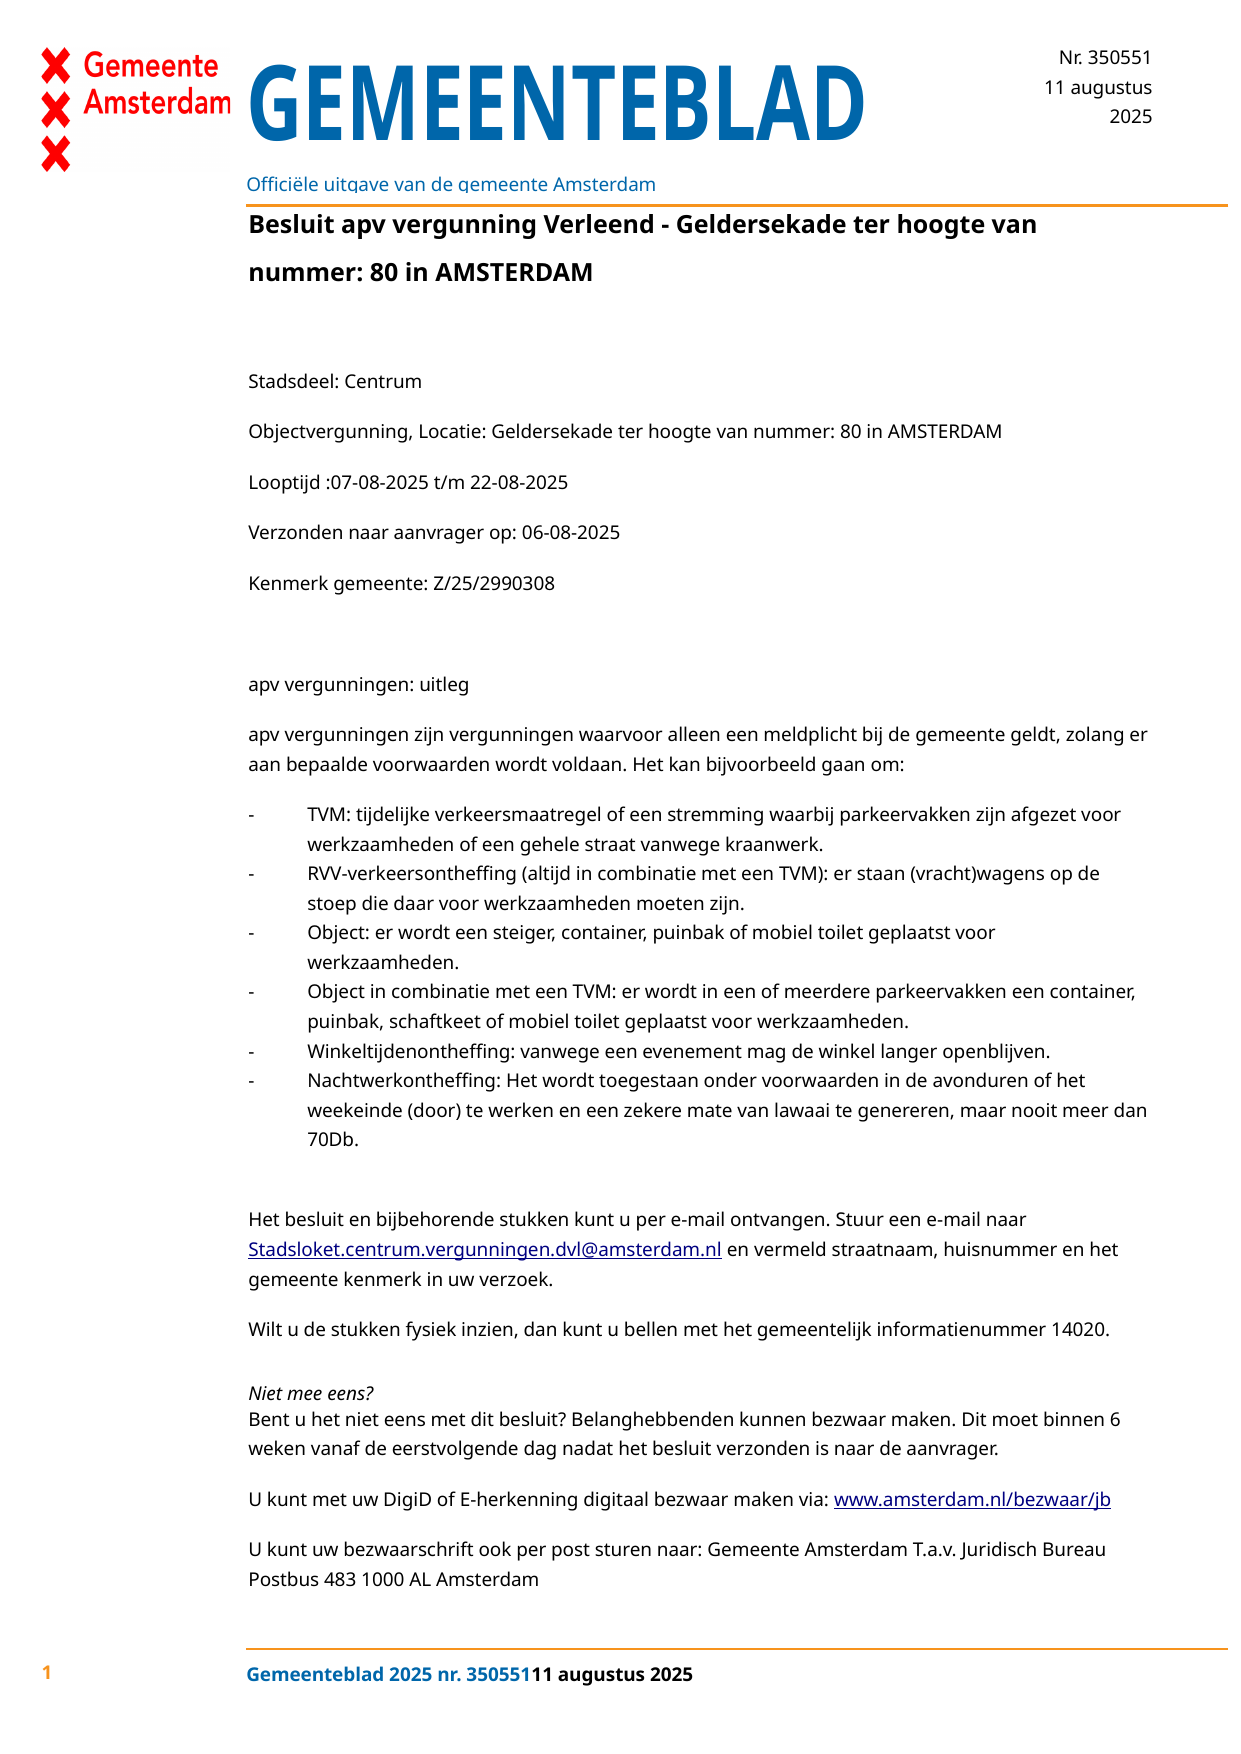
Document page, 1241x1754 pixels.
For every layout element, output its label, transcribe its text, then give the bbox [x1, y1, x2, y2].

picture [41, 47, 231, 172]
text Objectvergunning, Locatie: Geldersekade ter hoogte van nummer: 80 in AMSTERDAM [248, 419, 1152, 444]
text Wilt u de stukken fysiek inzien, dan kunt u bellen met het gemeentelijk informatienummer 14020. [248, 1316, 1152, 1342]
text apv vergunningen: uitleg [248, 671, 1152, 697]
text U kunt met uw DigiD of E-herkenning digitaal bezwaar maken via: www.amsterdam.nl/bezwaar/jb [248, 1486, 1152, 1512]
text Het besluit en bijbehorende stukken kunt u per e-mail ontvangen. Stuur een e-mail naar Stadsloket.centrum.vergunningen.dvl@amsterdam.nl en vermeld straatnaam, huisnummer en het gemeente kenmerk in uw verzoek. [248, 1207, 1152, 1292]
text Niet mee eens? [248, 1380, 1152, 1406]
text U kunt uw bezwaarschrift ook per post sturen naar: Gemeente Amsterdam T.a.v. Juridisch Bureau Postbus 483 1000 AL Amsterdam [248, 1536, 1152, 1592]
text Bent u het niet eens met dit besluit? Belanghebbenden kunnen bezwaar maken. Dit moet binnen 6 weken vanaf de eerstvolgende dag nadat het besluit verzonden is naar de aanvrager. [248, 1406, 1152, 1461]
list RVV-verkeersontheffing (altijd in combinatie met een TVM): er staan (vracht)wagens op de stoep die daar voor werkzaamheden moeten zijn. [248, 860, 1152, 916]
text Besluit apv vergunning Verleend - Geldersekade ter hoogte van nummer: 80 in AMSTERDAM [248, 207, 1152, 288]
text Stadsdeel: Centrum [248, 368, 1152, 394]
list Nachtwerkontheffing: Het wordt toegestaan onder voorwaarden in de avonduren of het weekeinde (door) te werken en een zekere mate van lawaai te genereren, maar nooit meer dan 70Db. [248, 1067, 1152, 1152]
list Winkeltijdenontheffing: vanwege een evenement mag de winkel langer openblijven. [248, 1038, 1152, 1064]
list TVM: tijdelijke verkeersmaatregel of een stremming waarbij parkeervakken zijn afgezet voor werkzaamheden of een gehele straat vanwege kraanwerk. [248, 801, 1152, 857]
text Kenmerk gemeente: Z/25/2990308 [248, 570, 1152, 596]
text apv vergunningen zijn vergunningen waarvoor alleen een meldplicht bij de gemeente geldt, zolang er aan bepaalde voorwaarden wordt voldaan. Het kan bijvoorbeeld gaan om: [248, 721, 1152, 777]
list Object: er wordt een steiger, container, puinbak of mobiel toilet geplaatst voor werkzaamheden. [248, 919, 1152, 975]
text Verzonden naar aanvrager op: 06-08-2025 [248, 519, 1152, 545]
list Object in combinatie met een TVM: er wordt in een of meerdere parkeervakken een container, puinbak, schaftkeet of mobiel toilet geplaatst voor werkzaamheden. [248, 979, 1152, 1034]
text Looptijd :07-08-2025 t/m 22-08-2025 [248, 469, 1152, 495]
